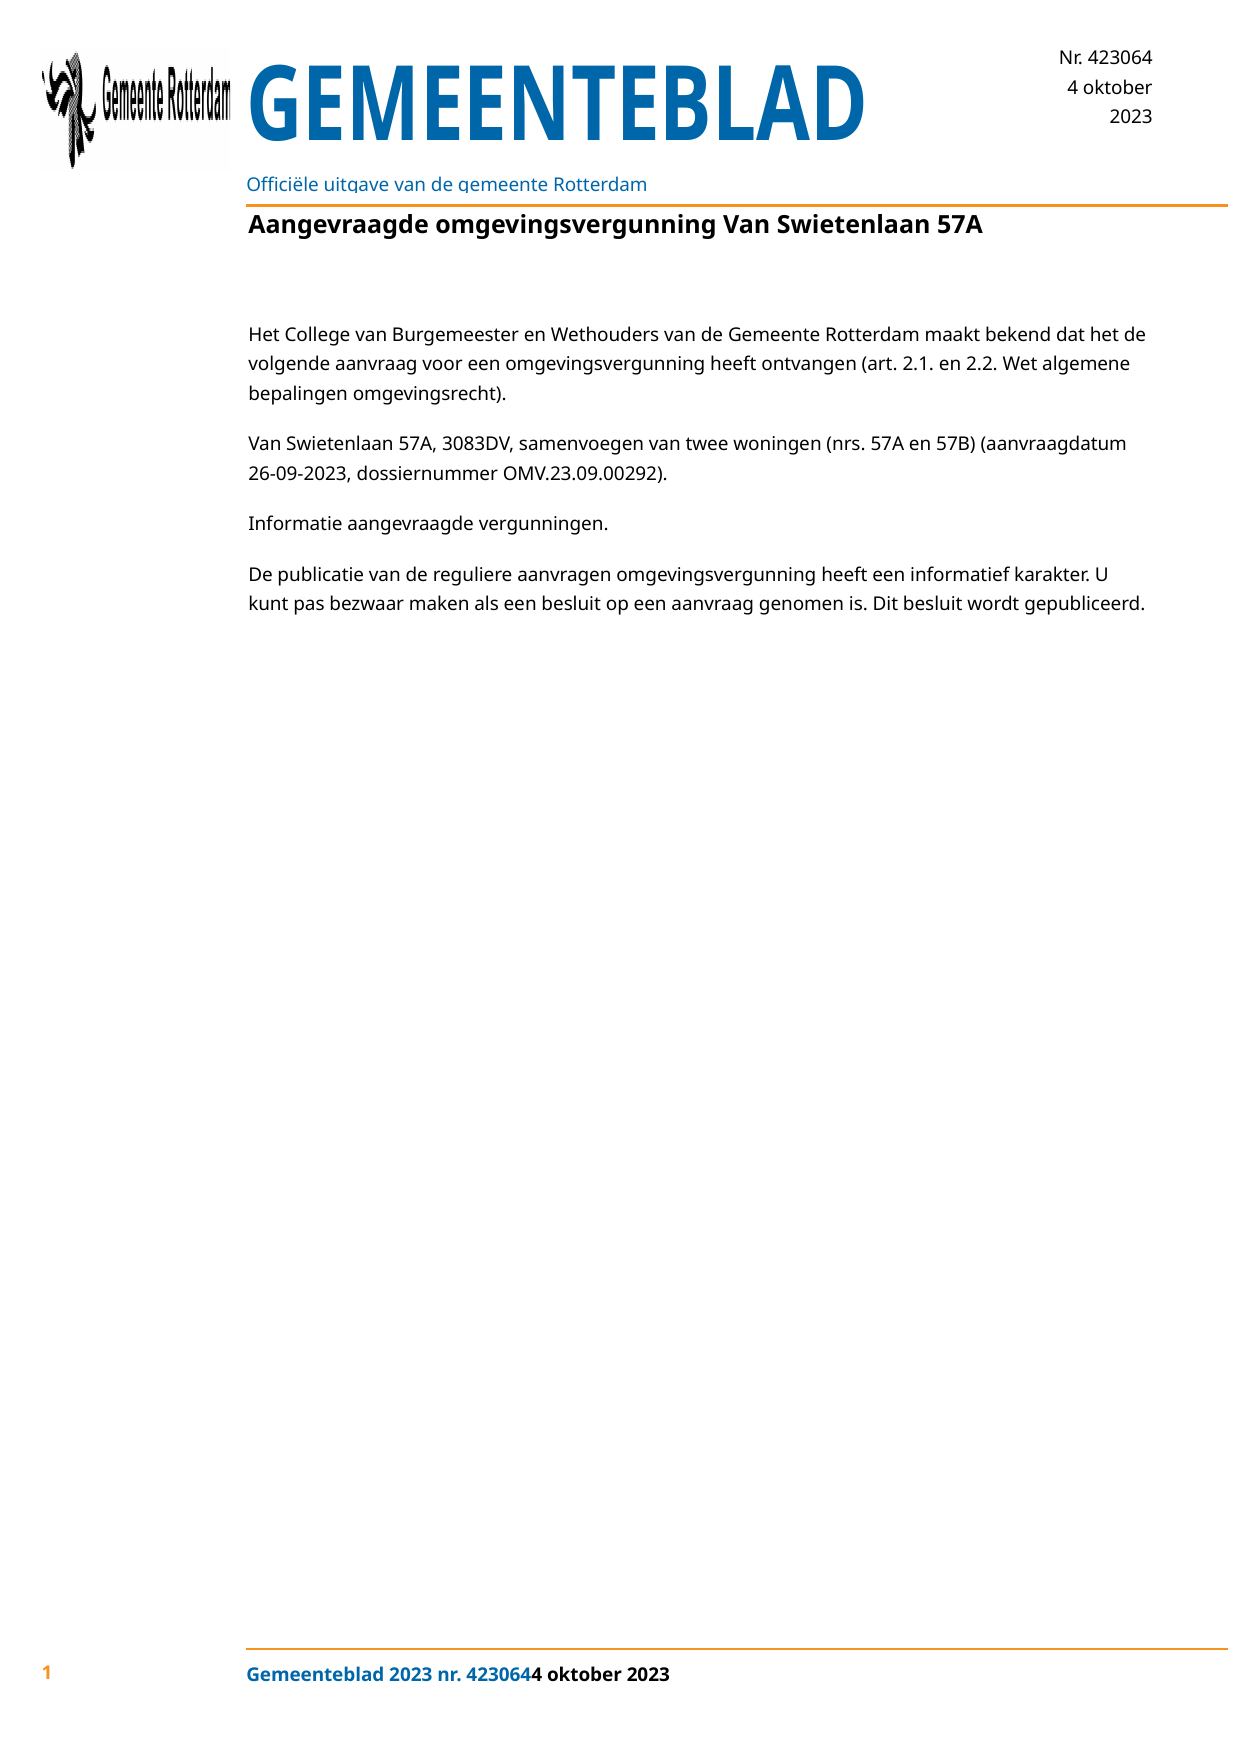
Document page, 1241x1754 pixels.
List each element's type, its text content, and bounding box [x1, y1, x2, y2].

text Het College van Burgemeester en Wethouders van de Gemeente Rotterdam maakt bekend dat het de volgende aanvraag voor een omgevingsvergunning heeft ontvangen (art. 2.1. en 2.2. Wet algemene bepalingen omgevingsrecht). [248, 321, 1152, 406]
text De publicatie van de reguliere aanvragen omgevingsvergunning heeft een informatief karakter. U kunt pas bezwaar maken als een besluit op een aanvraag genomen is. Dit besluit wordt gepubliceerd. [248, 561, 1152, 616]
text Aangevraagde omgevingsvergunning Van Swietenlaan 57A [248, 207, 1152, 241]
text Informatie aangevraagde vergunningen. [248, 510, 1152, 536]
text Van Swietenlaan 57A, 3083DV, samenvoegen van twee woningen (nrs. 57A en 57B) (aanvraagdatum 26-09-2023, dossiernummer OMV.23.09.00292). [248, 430, 1152, 486]
picture [41, 47, 231, 172]
